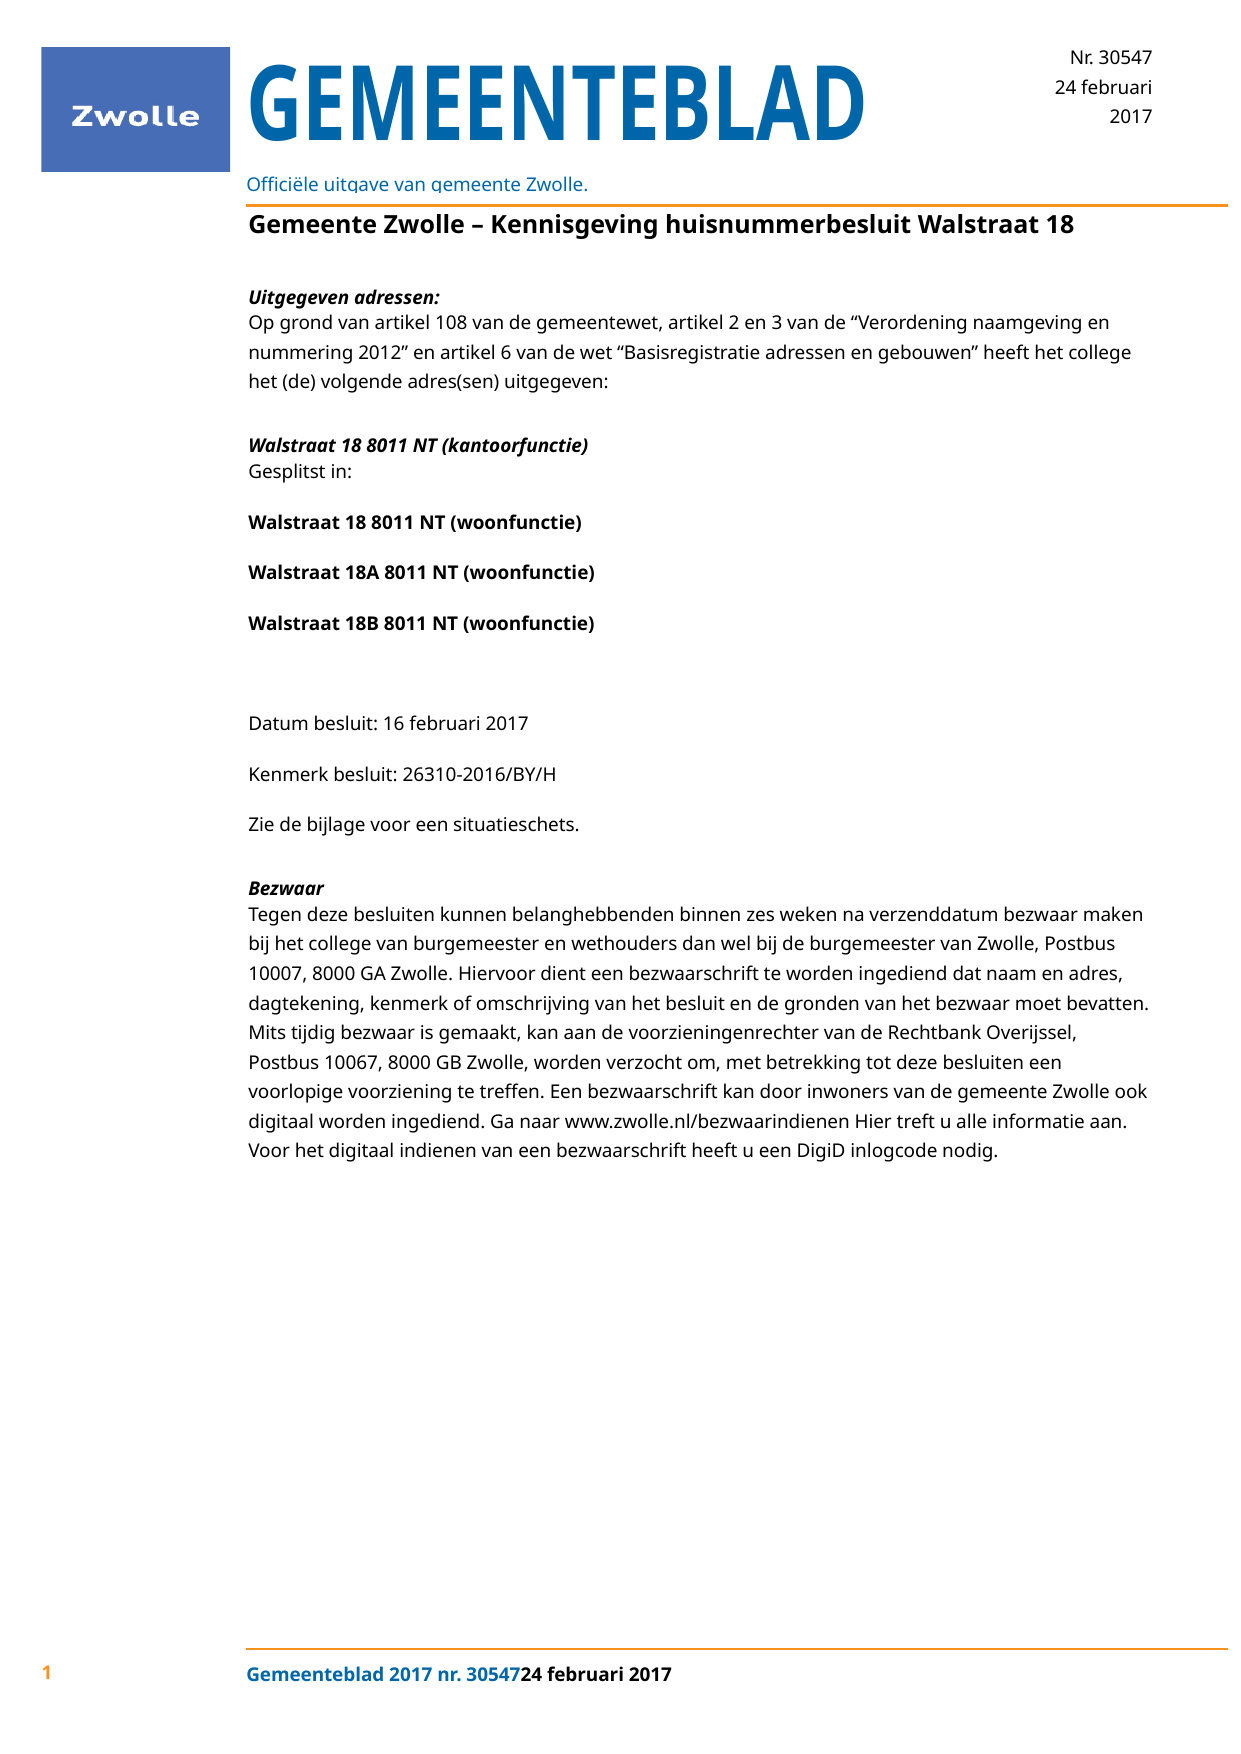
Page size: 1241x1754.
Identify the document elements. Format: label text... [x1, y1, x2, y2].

text Op grond van artikel 108 van de gemeentewet, artikel 2 en 3 van de “Verordening naamgeving en nummering 2012” en artikel 6 van de wet “Basisregistratie adressen en gebouwen” heeft het college het (de) volgende adres(sen) uitgegeven: [248, 309, 1152, 394]
text Walstraat 18 8011 NT (kantoorfunctie) [248, 433, 1152, 458]
text Gesplitst in: [248, 458, 1152, 484]
text Walstraat 18 8011 NT (woonfunctie) [248, 509, 1152, 534]
text Datum besluit: 16 februari 2017 [248, 711, 1152, 736]
text Tegen deze besluiten kunnen belanghebbenden binnen zes weken na verzenddatum bezwaar maken bij het college van burgemeester en wethouders dan wel bij de burgemeester van Zwolle, Postbus 10007, 8000 GA Zwolle. Hiervoor dient een bezwaarschrift te worden ingediend dat naam en adres, dagtekening, kenmerk of omschrijving van het besluit en de gronden van het bezwaar moet bevatten. Mits tijdig bezwaar is gemaakt, kan aan de voorzieningenrechter van de Rechtbank Overijssel, Postbus 10067, 8000 GB Zwolle, worden verzocht om, met betrekking tot deze besluiten een voorlopige voorziening te treffen. Een bezwaarschrift kan door inwoners van de gemeente Zwolle ook digitaal worden ingediend. Ga naar www.zwolle.nl/bezwaarindienen Hier treft u alle informatie aan. Voor het digitaal indienen van een bezwaarschrift heeft u een DigiD inlogcode nodig. [248, 901, 1152, 1163]
text Kenmerk besluit: 26310-2016/BY/H [248, 761, 1152, 787]
text Uitgegeven adressen: [248, 284, 1152, 309]
text Bezwaar [248, 875, 1152, 901]
text Gemeente Zwolle – Kennisgeving huisnummerbesluit Walstraat 18 [248, 207, 1152, 241]
text Walstraat 18B 8011 NT (woonfunctie) [248, 610, 1152, 635]
picture [41, 47, 231, 172]
text Walstraat 18A 8011 NT (woonfunctie) [248, 559, 1152, 585]
text Zie de bijlage voor een situatieschets. [248, 811, 1152, 837]
